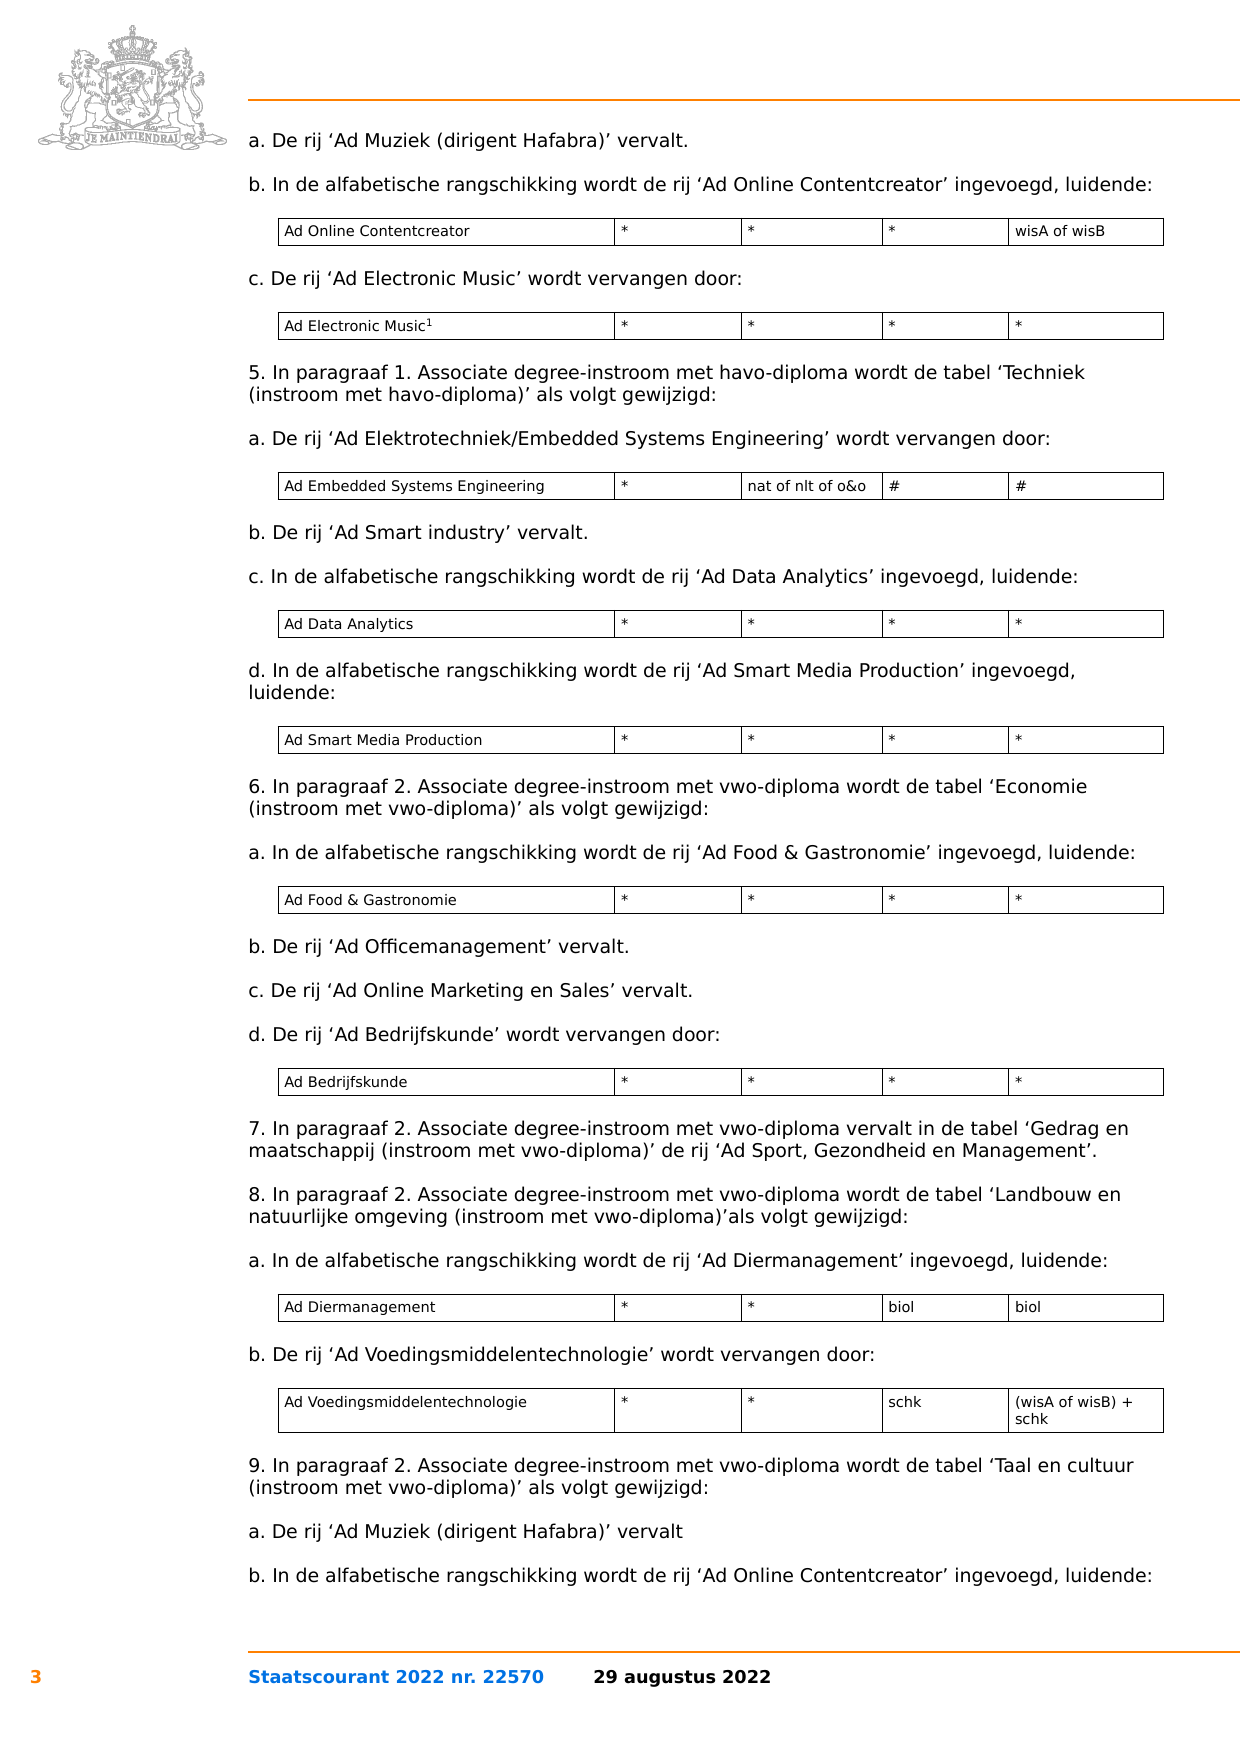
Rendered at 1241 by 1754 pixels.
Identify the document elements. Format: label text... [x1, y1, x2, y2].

picture [38, 25, 227, 150]
table_header * [742, 727, 882, 753]
text b. De rij ‘Ad Smart industry’ vervalt. [248, 522, 1163, 544]
table_header Ad Electronic Music1 [279, 313, 614, 339]
table_header * [615, 1389, 741, 1432]
table_header * [883, 727, 1008, 753]
text a. De rij ‘Ad Muziek (dirigent Hafabra)’ vervalt [248, 1521, 1163, 1543]
table_header * [615, 1295, 741, 1321]
text a. In de alfabetische rangschikking wordt de rij ‘Ad Food & Gastronomie’ ingevoegd, luidende: [248, 842, 1163, 864]
text a. In de alfabetische rangschikking wordt de rij ‘Ad Diermanagement’ ingevoegd, luidende: [248, 1250, 1163, 1272]
table_header nat of nlt of o&o [742, 473, 882, 499]
table_header * [883, 1069, 1008, 1095]
text a. De rij ‘Ad Muziek (dirigent Hafabra)’ vervalt. [248, 130, 1163, 152]
text 8. In paragraaf 2. Associate degree-instroom met vwo-diploma wordt de tabel ‘Landbouw en natuurlijke omgeving (instroom met vwo-diploma)’als volgt gewijzigd: [248, 1184, 1163, 1228]
table_header * [615, 1069, 741, 1095]
table_header * [883, 219, 1008, 245]
table_header * [742, 887, 882, 913]
text c. In de alfabetische rangschikking wordt de rij ‘Ad Data Analytics’ ingevoegd, luidende: [248, 566, 1163, 588]
table_header * [883, 313, 1008, 339]
text b. De rij ‘Ad Officemanagement’ vervalt. [248, 936, 1163, 958]
table_header * [615, 887, 741, 913]
table_header wisA of wisB [1009, 219, 1163, 245]
table_header schk [883, 1389, 1008, 1432]
text c. De rij ‘Ad Electronic Music’ wordt vervangen door: [248, 268, 1163, 290]
text a. De rij ‘Ad Elektrotechniek/Embedded Systems Engineering’ wordt vervangen door: [248, 428, 1163, 450]
text 9. In paragraaf 2. Associate degree-instroom met vwo-diploma wordt de tabel ‘Taal en cultuur (instroom met vwo-diploma)’ als volgt gewijzigd: [248, 1455, 1163, 1499]
table_header * [742, 219, 882, 245]
table_header * [883, 887, 1008, 913]
table_header * [1009, 1069, 1163, 1095]
text b. De rij ‘Ad Voedingsmiddelentechnologie’ wordt vervangen door: [248, 1344, 1163, 1366]
text c. De rij ‘Ad Online Marketing en Sales’ vervalt. [248, 980, 1163, 1002]
table_header Ad Voedingsmiddelentechnologie [279, 1389, 614, 1432]
table_header * [742, 1069, 882, 1095]
text d. In de alfabetische rangschikking wordt de rij ‘Ad Smart Media Production’ ingevoegd, luidende: [248, 660, 1163, 704]
table_header Ad Smart Media Production [279, 727, 614, 753]
text b. In de alfabetische rangschikking wordt de rij ‘Ad Online Contentcreator’ ingevoegd, luidende: [248, 1565, 1163, 1587]
table_header biol [883, 1295, 1008, 1321]
table_header Ad Online Contentcreator [279, 219, 614, 245]
table_header biol [1009, 1295, 1163, 1321]
table_header # [883, 473, 1008, 499]
table_header Ad Diermanagement [279, 1295, 614, 1321]
table_header * [615, 473, 741, 499]
table_header * [742, 1295, 882, 1321]
table_header * [1009, 727, 1163, 753]
table_header * [1009, 611, 1163, 637]
table_header * [615, 727, 741, 753]
text 7. In paragraaf 2. Associate degree-instroom met vwo-diploma vervalt in de tabel ‘Gedrag en maatschappij (instroom met vwo-diploma)’ de rij ‘Ad Sport, Gezondheid en Management’. [248, 1118, 1163, 1162]
table_header * [742, 313, 882, 339]
table_header Ad Food & Gastronomie [279, 887, 614, 913]
table_header Ad Bedrijfskunde [279, 1069, 614, 1095]
table_header Ad Data Analytics [279, 611, 614, 637]
text d. De rij ‘Ad Bedrijfskunde’ wordt vervangen door: [248, 1024, 1163, 1046]
table_header * [615, 313, 741, 339]
text b. In de alfabetische rangschikking wordt de rij ‘Ad Online Contentcreator’ ingevoegd, luidende: [248, 174, 1163, 196]
table_header * [615, 219, 741, 245]
table_header * [742, 611, 882, 637]
table_header Ad Embedded Systems Engineering [279, 473, 614, 499]
text 6. In paragraaf 2. Associate degree-instroom met vwo-diploma wordt de tabel ‘Economie (instroom met vwo-diploma)’ als volgt gewijzigd: [248, 776, 1163, 820]
table_header * [1009, 887, 1163, 913]
table_header * [615, 611, 741, 637]
table_header * [1009, 313, 1163, 339]
table_header * [742, 1389, 882, 1432]
table_header # [1009, 473, 1163, 499]
table_header (wisA of wisB) + schk [1009, 1389, 1163, 1432]
text 5. In paragraaf 1. Associate degree-instroom met havo-diploma wordt de tabel ‘Techniek (instroom met havo-diploma)’ als volgt gewijzigd: [248, 362, 1163, 406]
table_header * [883, 611, 1008, 637]
